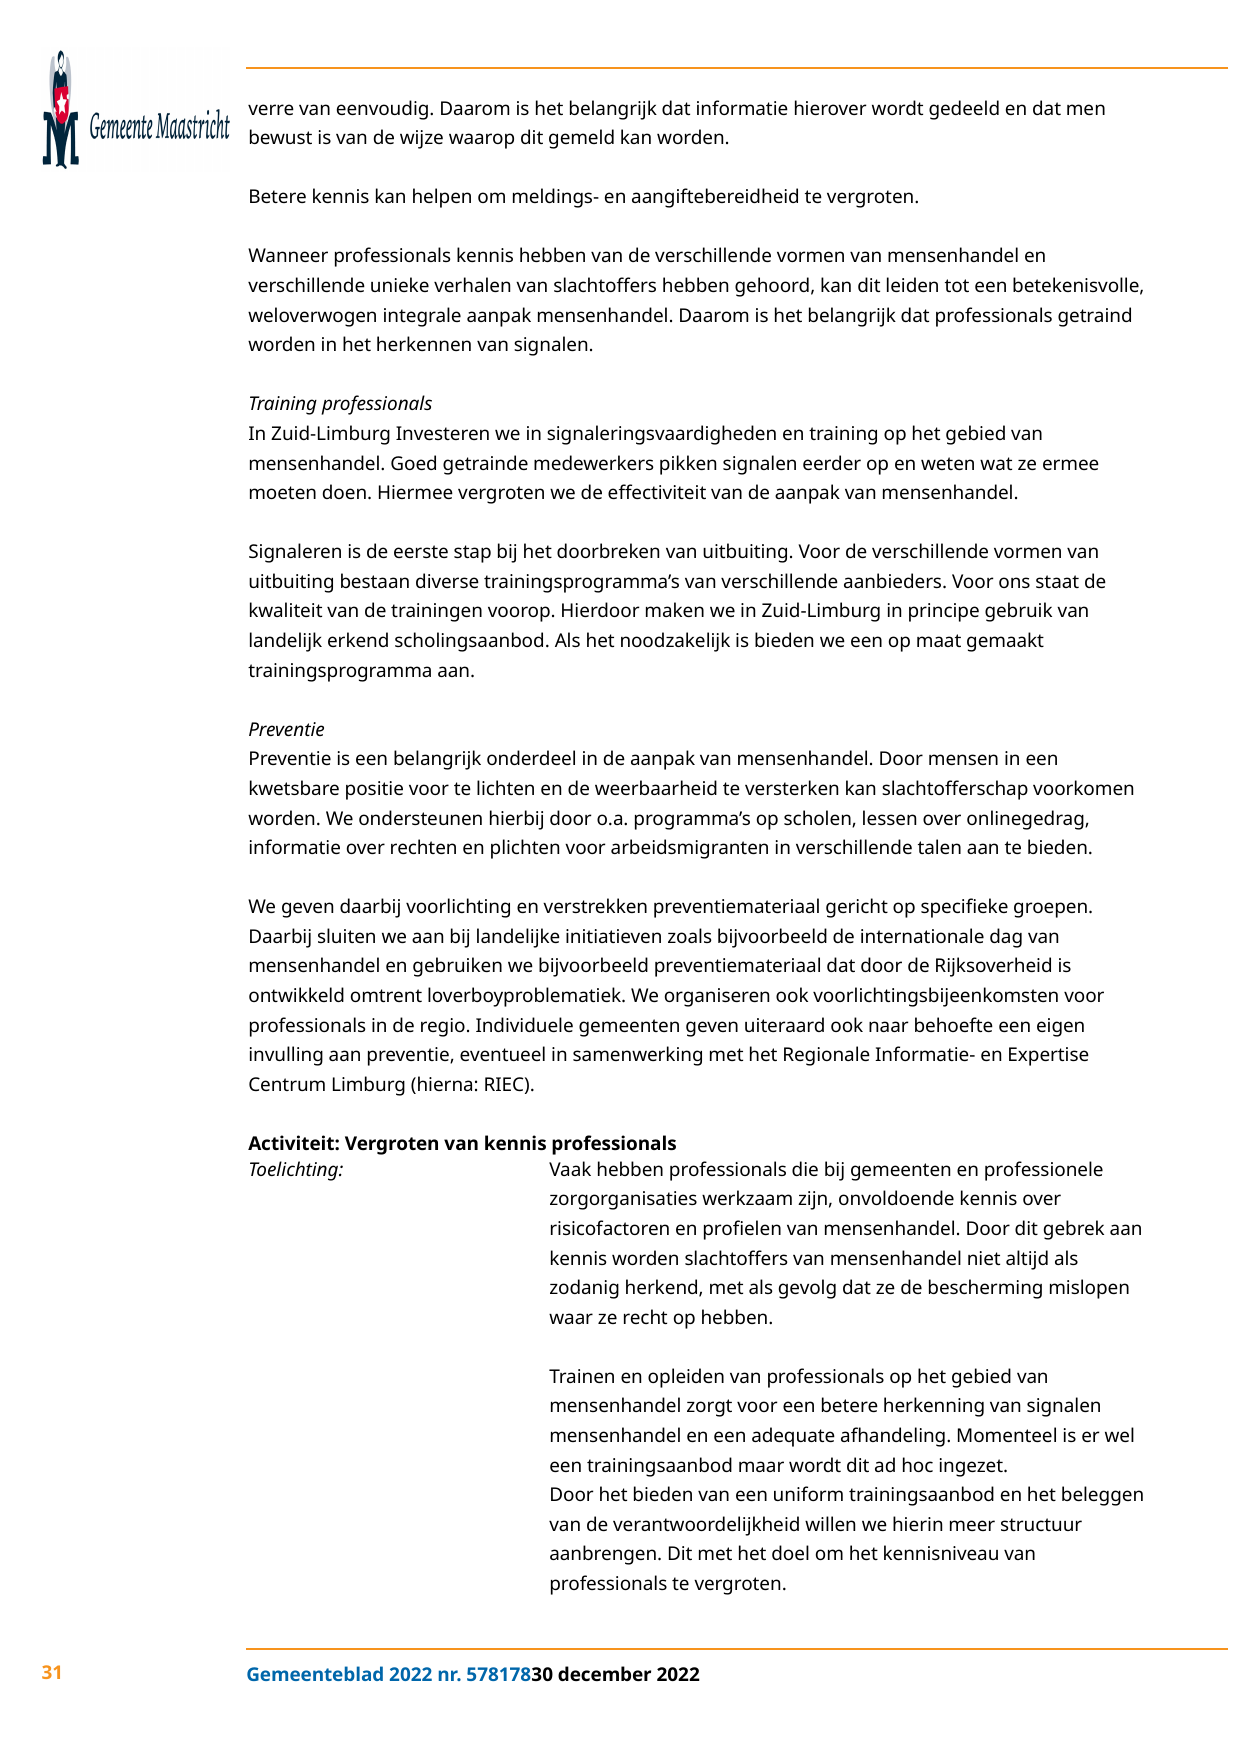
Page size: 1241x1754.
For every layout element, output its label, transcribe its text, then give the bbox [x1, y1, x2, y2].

text Preventie [248, 716, 1152, 742]
table_cell Vaak hebben professionals die bij gemeenten en professionele zorgorganisaties werkzaam zijn, onvoldoende kennis over risicofactoren en profielen van mensenhandel. Door dit gebrek aan kennis worden slachtoffers van mensenhandel niet altijd als zodanig herkend, met als gevolg dat ze de bescherming mislopen waar ze recht op hebben. Trainen en opleiden van professionals op het gebied van mensenhandel zorgt voor een betere herkenning van signalen mensenhandel en een adequate afhandeling. Momenteel is er wel een trainingsaanbod maar wordt dit ad hoc ingezet. Door het bieden van een uniform trainingsaanbod en het beleggen van de verantwoordelijkheid willen we hierin meer structuur aanbrengen. Dit met het doel om het kennisniveau van professionals te vergroten. [549, 1156, 1152, 1596]
text Signaleren is de eerste stap bij het doorbreken van uitbuiting. Voor de verschillende vormen van uitbuiting bestaan diverse trainingsprogramma’s van verschillende aanbieders. Voor ons staat de kwaliteit van de trainingen voorop. Hierdoor maken we in Zuid-Limburg in principe gebruik van landelijk erkend scholingsaanbod. Als het noodzakelijk is bieden we een op maat gemaakt trainingsprogramma aan. [248, 538, 1152, 683]
text Wanneer professionals kennis hebben van de verschillende vormen van mensenhandel en verschillende unieke verhalen van slachtoffers hebben gehoord, kan dit leiden tot een betekenisvolle, weloverwogen integrale aanpak mensenhandel. Daarom is het belangrijk dat professionals getraind worden in het herkennen van signalen. [248, 243, 1152, 357]
text verre van eenvoudig. Daarom is het belangrijk dat informatie hierover wordt gedeeld en dat men bewust is van de wijze waarop dit gemeld kan worden. [248, 95, 1152, 150]
text Training professionals [248, 391, 1152, 416]
text We geven daarbij voorlichting en verstrekken preventiemateriaal gericht op specifieke groepen. Daarbij sluiten we aan bij landelijke initiatieven zoals bijvoorbeeld de internationale dag van mensenhandel en gebruiken we bijvoorbeeld preventiemateriaal dat door de Rijksoverheid is ontwikkeld omtrent loverboyproblematiek. We organiseren ook voorlichtingsbijeenkomsten voor professionals in de regio. Individuele gemeenten geven uiteraard ook naar behoefte een eigen invulling aan preventie, eventueel in samenwerking met het Regionale Informatie- en Expertise Centrum Limburg (hierna: RIEC). [248, 893, 1152, 1097]
picture [41, 47, 231, 172]
table_cell Toelichting: [248, 1156, 549, 1596]
text Preventie is een belangrijk onderdeel in de aanpak van mensenhandel. Door mensen in een kwetsbare positie voor te lichten en de weerbaarheid te versterken kan slachtofferschap voorkomen worden. We ondersteunen hierbij door o.a. programma’s op scholen, lessen over onlinegedrag, informatie over rechten en plichten voor arbeidsmigranten in verschillende talen aan te bieden. [248, 746, 1152, 860]
table_header Activiteit: Vergroten van kennis professionals [248, 1130, 1152, 1156]
text In Zuid-Limburg Investeren we in signaleringsvaardigheden en training op het gebied van mensenhandel. Goed getrainde medewerkers pikken signalen eerder op en weten wat ze ermee moeten doen. Hiermee vergroten we de effectiviteit van de aanpak van mensenhandel. [248, 420, 1152, 505]
text Betere kennis kan helpen om meldings- en aangiftebereidheid te vergroten. [248, 183, 1152, 209]
